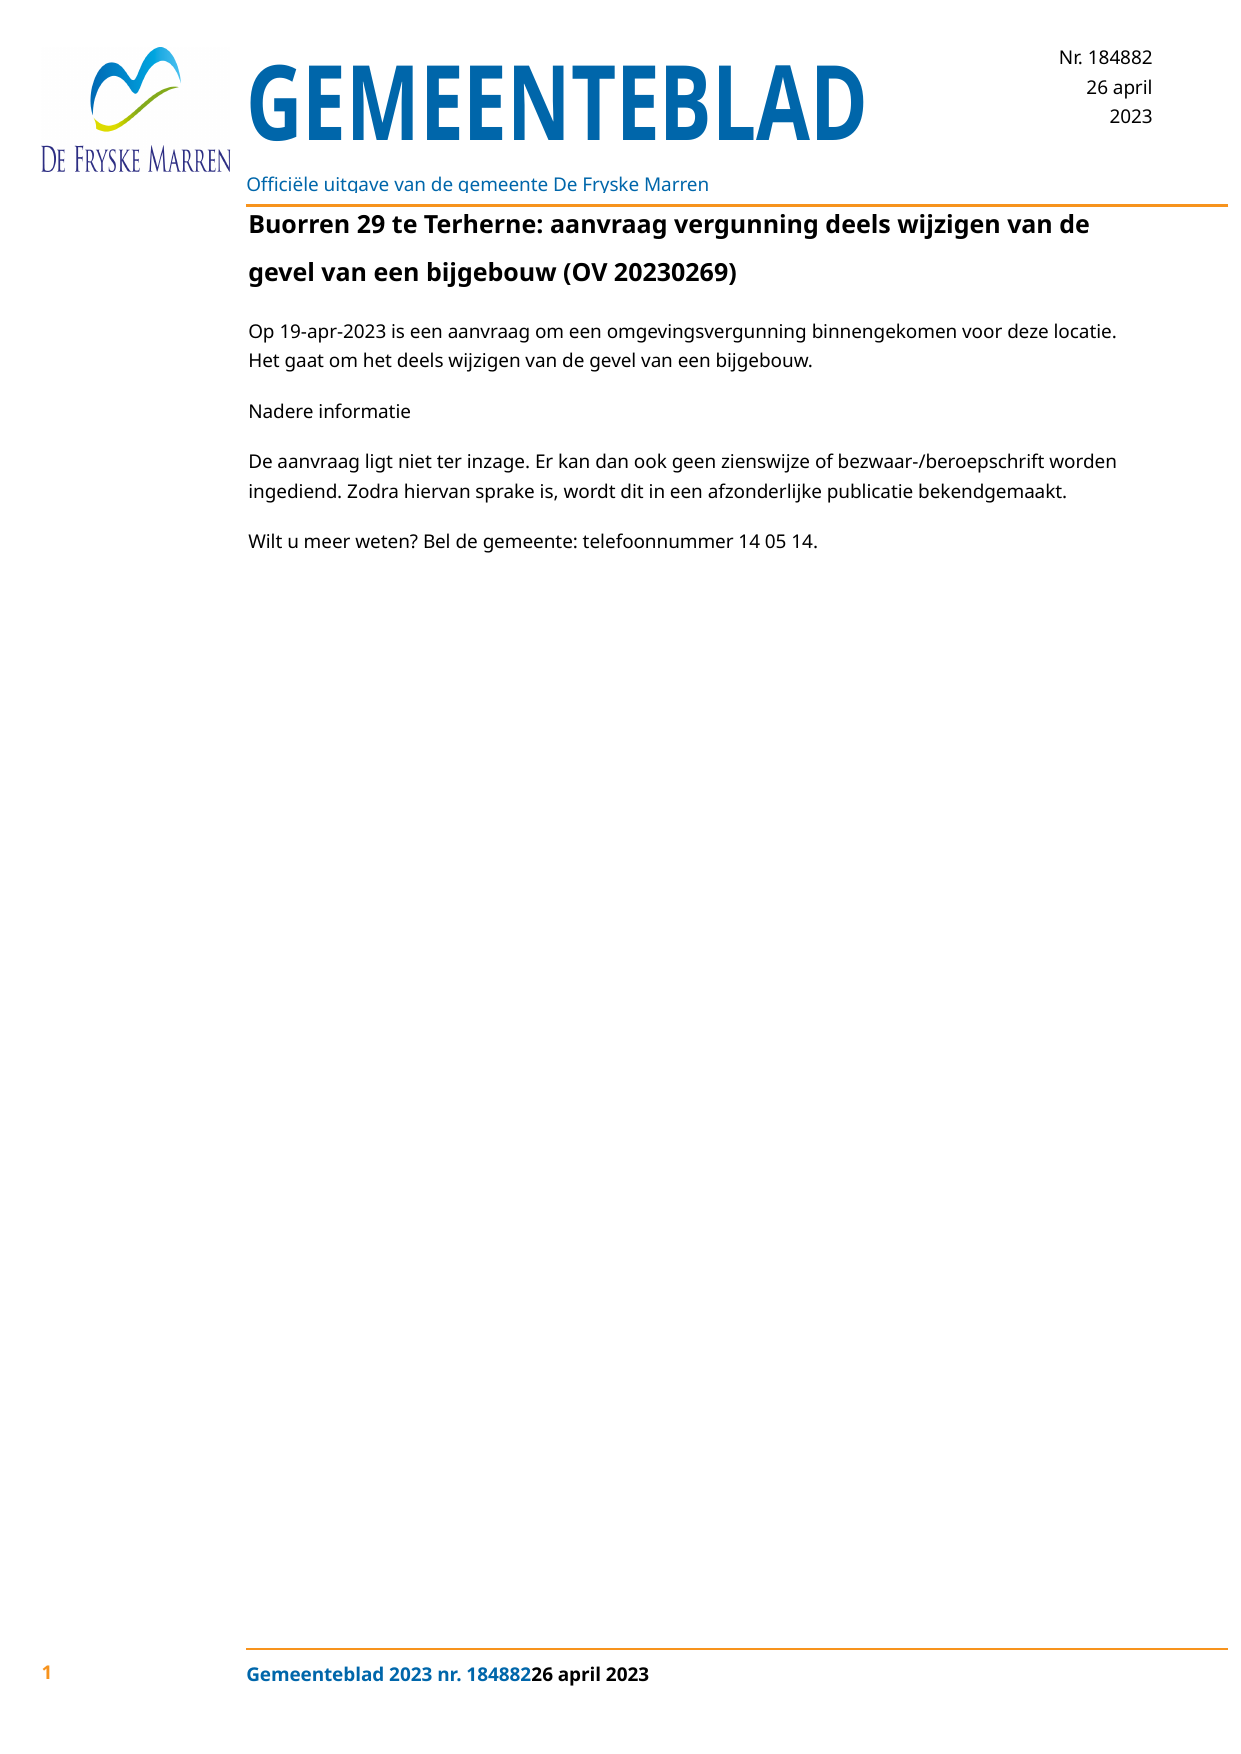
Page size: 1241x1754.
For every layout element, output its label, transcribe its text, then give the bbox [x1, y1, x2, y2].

text Wilt u meer weten? Bel de gemeente: telefoonnummer 14 05 14. [248, 528, 1152, 554]
picture [41, 47, 231, 172]
text Buorren 29 te Terherne: aanvraag vergunning deels wijzigen van de gevel van een bijgebouw (OV 20230269) [248, 207, 1152, 288]
text De aanvraag ligt niet ter inzage. Er kan dan ook geen zienswijze of bezwaar-/beroepschrift worden ingediend. Zodra hiervan sprake is, wordt dit in een afzonderlijke publicatie bekendgemaakt. [248, 448, 1152, 504]
text Nadere informatie [248, 398, 1152, 424]
text Op 19-apr-2023 is een aanvraag om een omgevingsvergunning binnengekomen voor deze locatie. Het gaat om het deels wijzigen van de gevel van een bijgebouw. [248, 318, 1152, 373]
